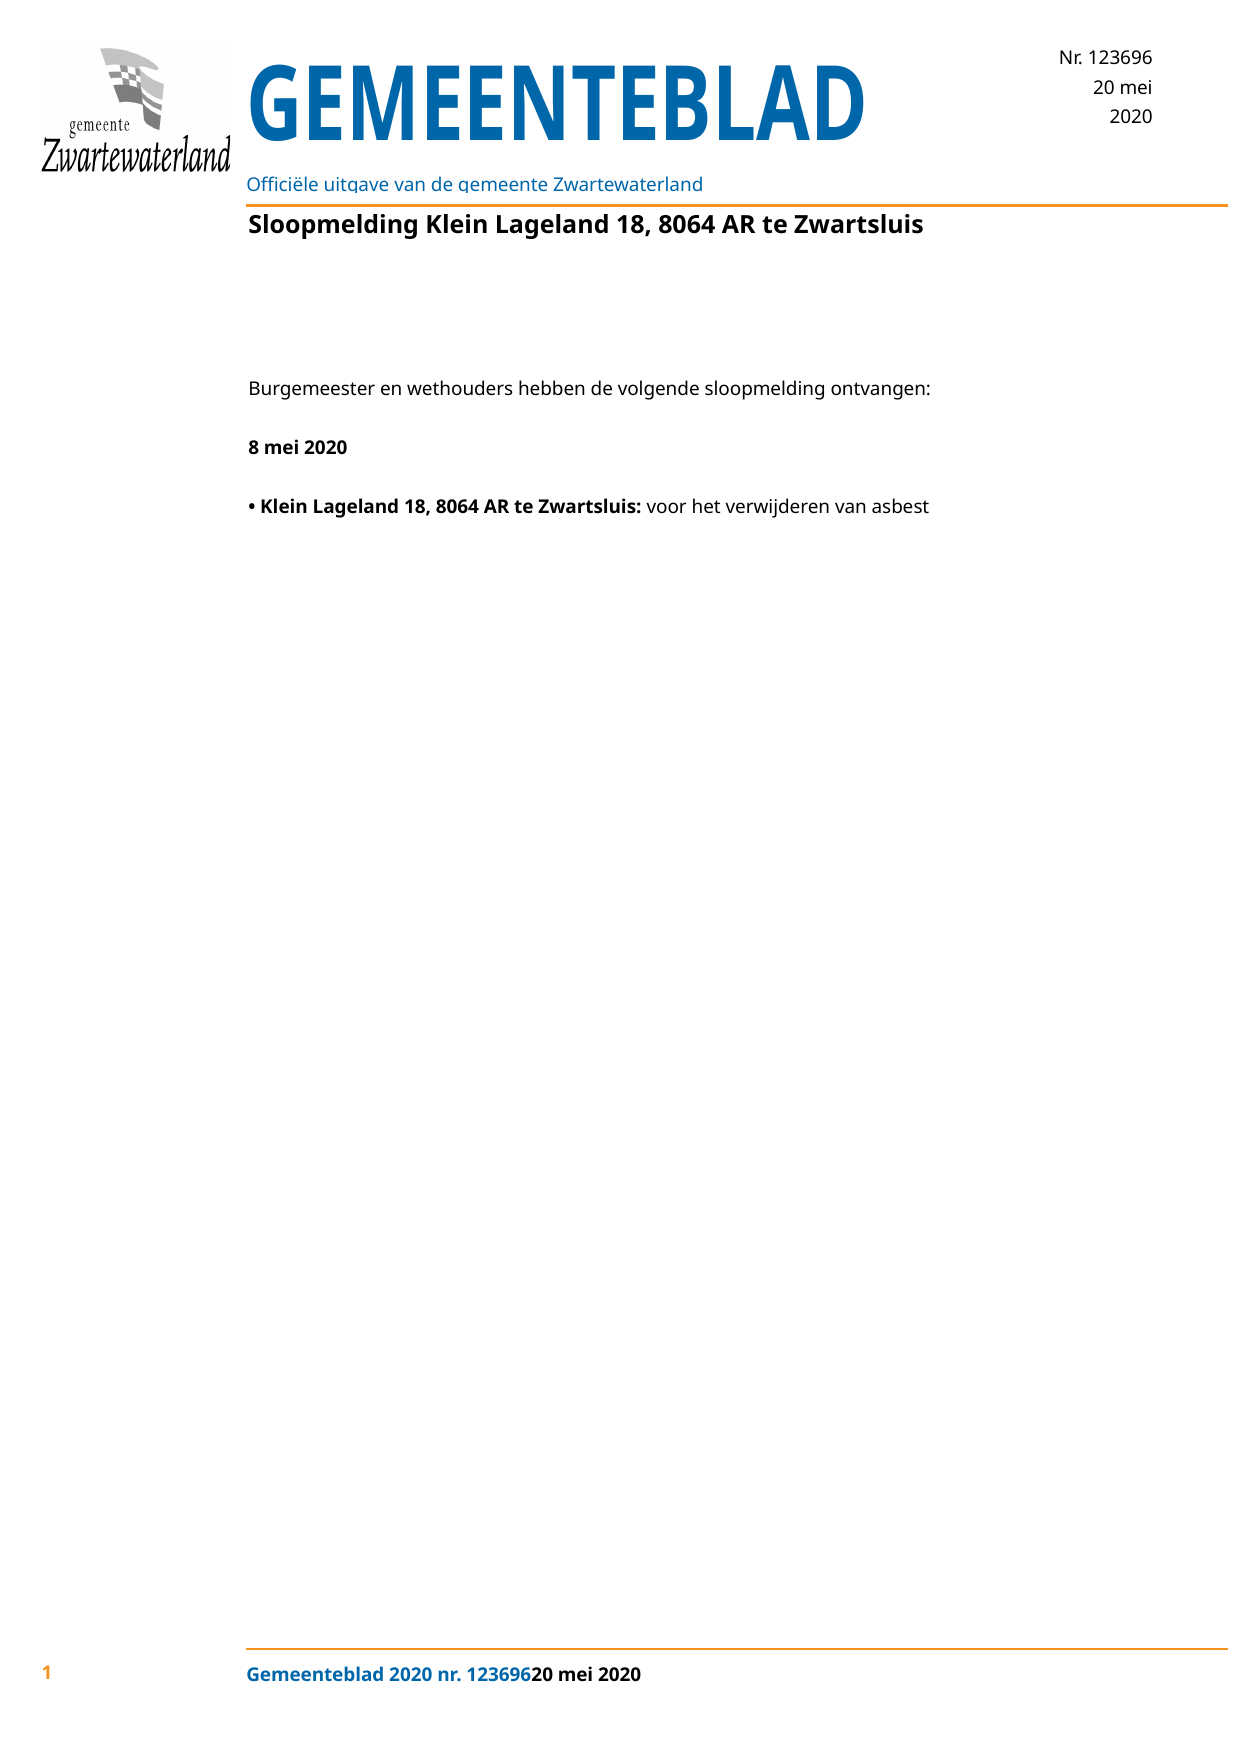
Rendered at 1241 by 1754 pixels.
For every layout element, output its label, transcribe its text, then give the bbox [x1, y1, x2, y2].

picture [41, 47, 231, 172]
text 8 mei 2020 [248, 434, 1152, 460]
text • Klein Lageland 18, 8064 AR te Zwartsluis: voor het verwijderen van asbest [248, 493, 1152, 519]
text Burgemeester en wethouders hebben de volgende sloopmelding ontvangen: [248, 375, 1152, 401]
text Sloopmelding Klein Lageland 18, 8064 AR te Zwartsluis [248, 207, 1152, 241]
